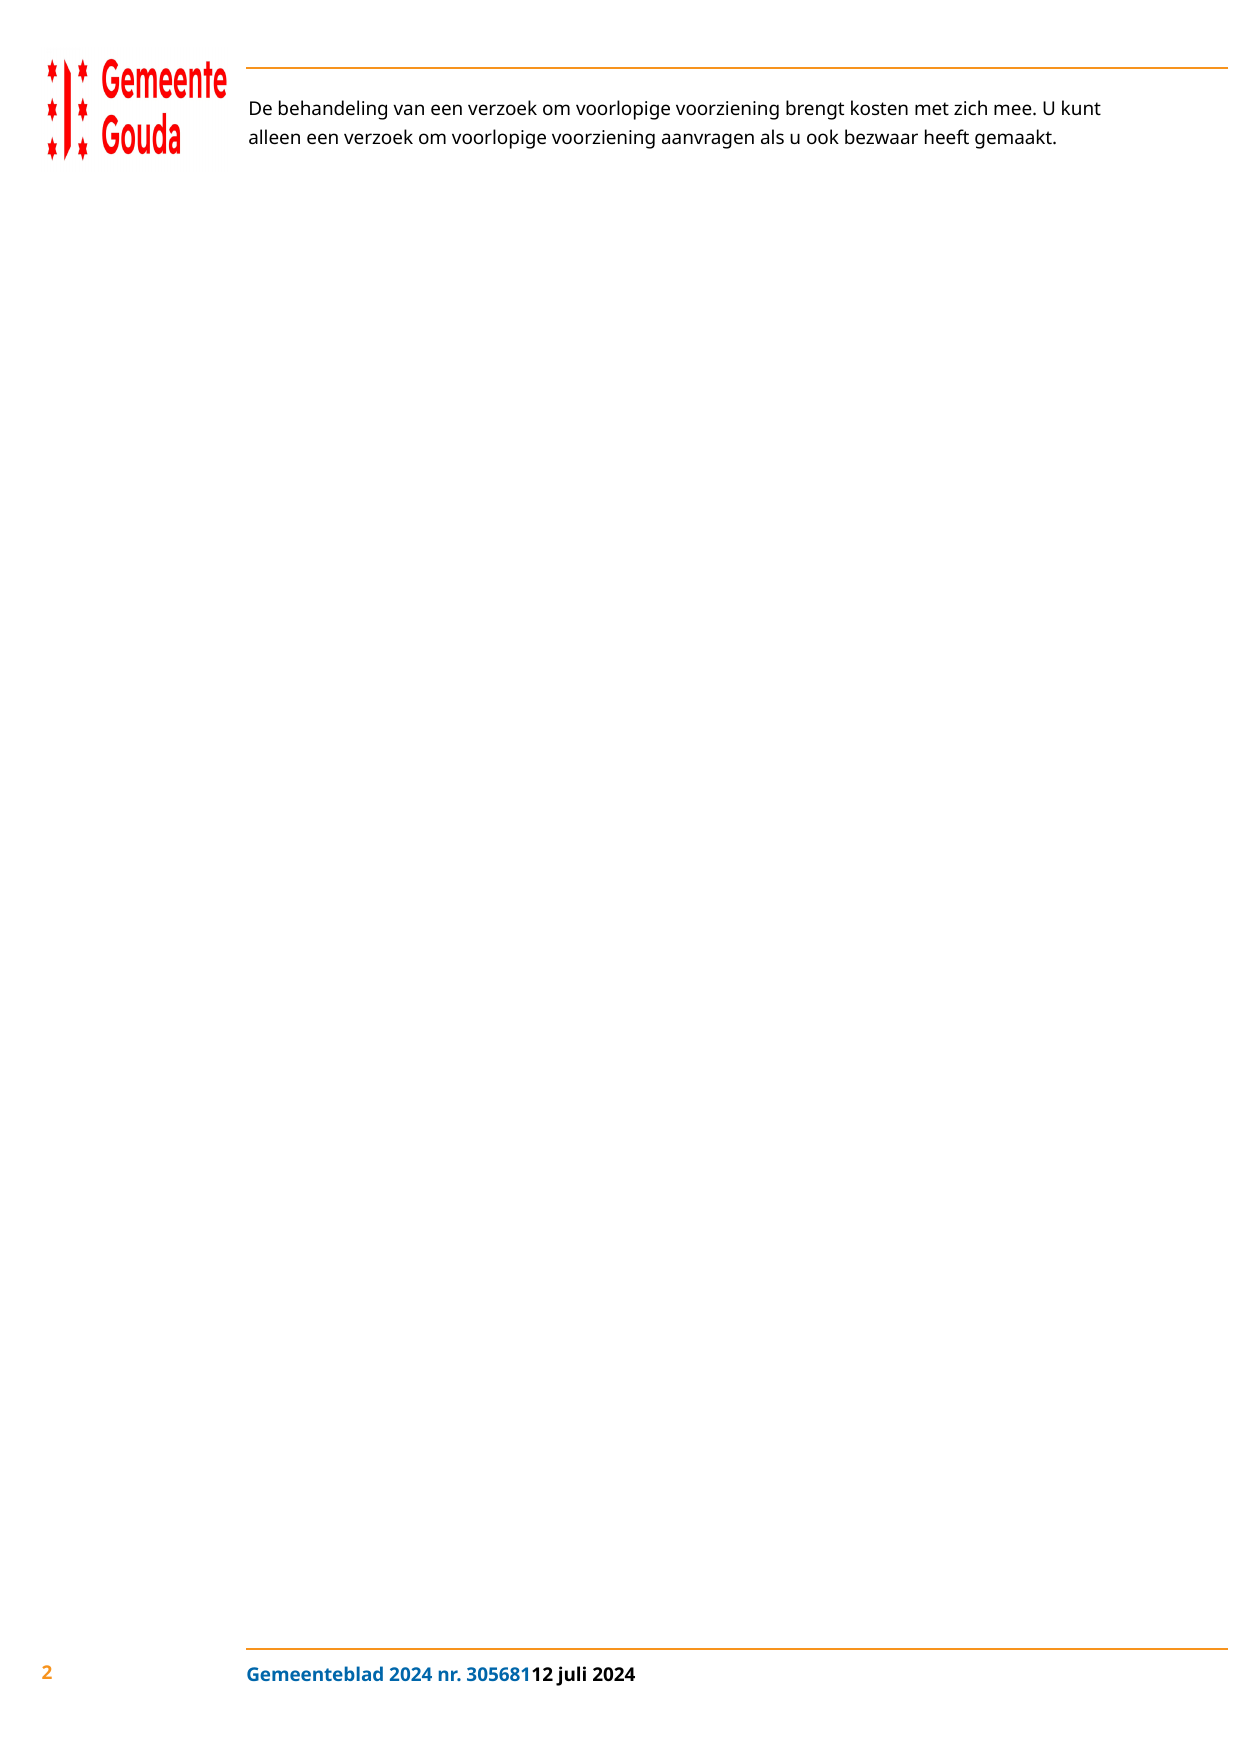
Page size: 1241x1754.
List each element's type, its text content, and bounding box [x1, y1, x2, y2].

picture [41, 47, 231, 172]
text De behandeling van een verzoek om voorlopige voorziening brengt kosten met zich mee. U kunt alleen een verzoek om voorlopige voorziening aanvragen als u ook bezwaar heeft gemaakt. [248, 95, 1152, 150]
